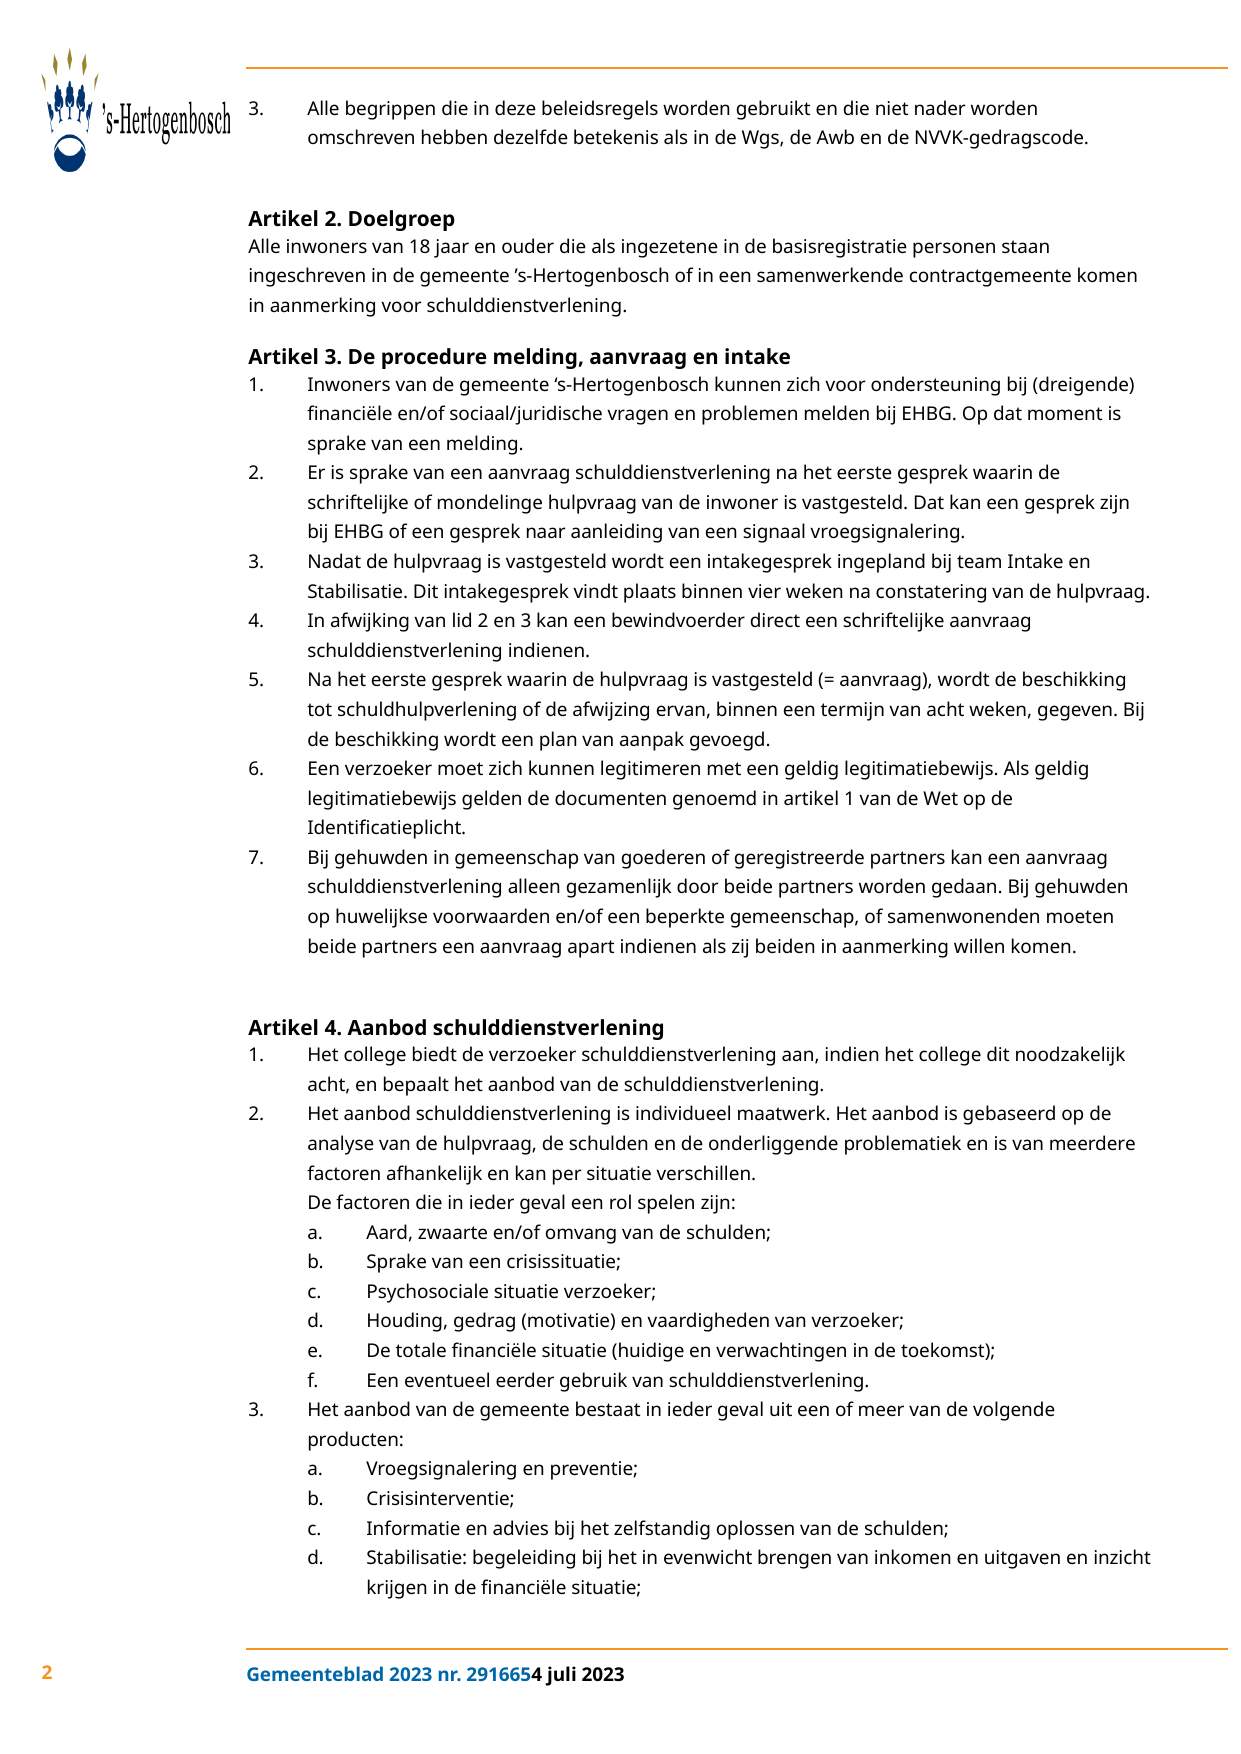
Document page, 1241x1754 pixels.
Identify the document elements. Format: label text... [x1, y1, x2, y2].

text Artikel 2. Doelgroep [248, 204, 1152, 233]
list Informatie en advies bij het zelfstandig oplossen van de schulden; [307, 1515, 1152, 1540]
list De totale financiële situatie (huidige en verwachtingen in de toekomst); [307, 1337, 1152, 1363]
picture [41, 47, 231, 172]
list Psychosociale situatie verzoeker; [307, 1278, 1152, 1304]
list Bij gehuwden in gemeenschap van goederen of geregistreerde partners kan een aanvraag schulddienstverlening alleen gezamenlijk door beide partners worden gedaan. Bij gehuwden op huwelijkse voorwaarden en/of een beperkte gemeenschap, of samenwonenden moeten beide partners een aanvraag apart indienen als zij beiden in aanmerking willen komen. [248, 844, 1152, 959]
text Alle inwoners van 18 jaar en ouder die als ingezetene in de basisregistratie personen staan ingeschreven in de gemeente ’s-Hertogenbosch of in een samenwerkende contractgemeente komen in aanmerking voor schulddienstverlening. [248, 233, 1152, 318]
list Inwoners van de gemeente ‘s-Hertogenbosch kunnen zich voor ondersteuning bij (dreigende) financiële en/of sociaal/juridische vragen en problemen melden bij EHBG. Op dat moment is sprake van een melding. [248, 371, 1152, 456]
list Het aanbod schulddienstverlening is individueel maatwerk. Het aanbod is gebaseerd op de analyse van de hulpvraag, de schulden en de onderliggende problematiek en is van meerdere factoren afhankelijk en kan per situatie verschillen. [248, 1101, 1152, 1185]
list Houding, gedrag (motivatie) en vaardigheden van verzoeker; [307, 1308, 1152, 1333]
list Na het eerste gesprek waarin de hulpvraag is vastgesteld (= aanvraag), wordt de beschikking tot schuldhulpverlening of de afwijzing ervan, binnen een termijn van acht weken, gegeven. Bij de beschikking wordt een plan van aanpak gevoegd. [248, 667, 1152, 752]
list Alle begrippen die in deze beleidsregels worden gebruikt en die niet nader worden omschreven hebben dezelfde betekenis als in de Wgs, de Awb en de NVVK-gedragscode. [248, 95, 1152, 150]
list Een verzoeker moet zich kunnen legitimeren met een geldig legitimatiebewijs. Als geldig legitimatiebewijs gelden de documenten genoemd in artikel 1 van de Wet op de Identificatieplicht. [248, 755, 1152, 840]
text Artikel 4. Aanbod schulddienstverlening [248, 1013, 1152, 1041]
text Artikel 3. De procedure melding, aanvraag en intake [248, 342, 1152, 371]
list Stabilisatie: begeleiding bij het in evenwicht brengen van inkomen en uitgaven en inzicht krijgen in de financiële situatie; [307, 1544, 1152, 1599]
list Een eventueel eerder gebruik van schulddienstverlening. [307, 1367, 1152, 1392]
list In afwijking van lid 2 en 3 kan een bewindvoerder direct een schriftelijke aanvraag schulddienstverlening indienen. [248, 607, 1152, 663]
list Nadat de hulpvraag is vastgesteld wordt een intakegesprek ingepland bij team Intake en Stabilisatie. Dit intakegesprek vindt plaats binnen vier weken na constatering van de hulpvraag. [248, 548, 1152, 604]
list Sprake van een crisissituatie; [307, 1248, 1152, 1274]
list Vroegsignalering en preventie; [307, 1456, 1152, 1481]
list Er is sprake van een aanvraag schulddienstverlening na het eerste gesprek waarin de schriftelijke of mondelinge hulpvraag van de inwoner is vastgesteld. Dat kan een gesprek zijn bij EHBG of een gesprek naar aanleiding van een signaal vroegsignalering. [248, 459, 1152, 544]
list De factoren die in ieder geval een rol spelen zijn: [248, 1189, 1152, 1215]
list Crisisinterventie; [307, 1485, 1152, 1511]
list Aard, zwaarte en/of omvang van de schulden; [307, 1219, 1152, 1244]
list Het college biedt de verzoeker schulddienstverlening aan, indien het college dit noodzakelijk acht, en bepaalt het aanbod van de schulddienstverlening. [248, 1041, 1152, 1097]
list Het aanbod van de gemeente bestaat in ieder geval uit een of meer van de volgende producten: [248, 1396, 1152, 1452]
